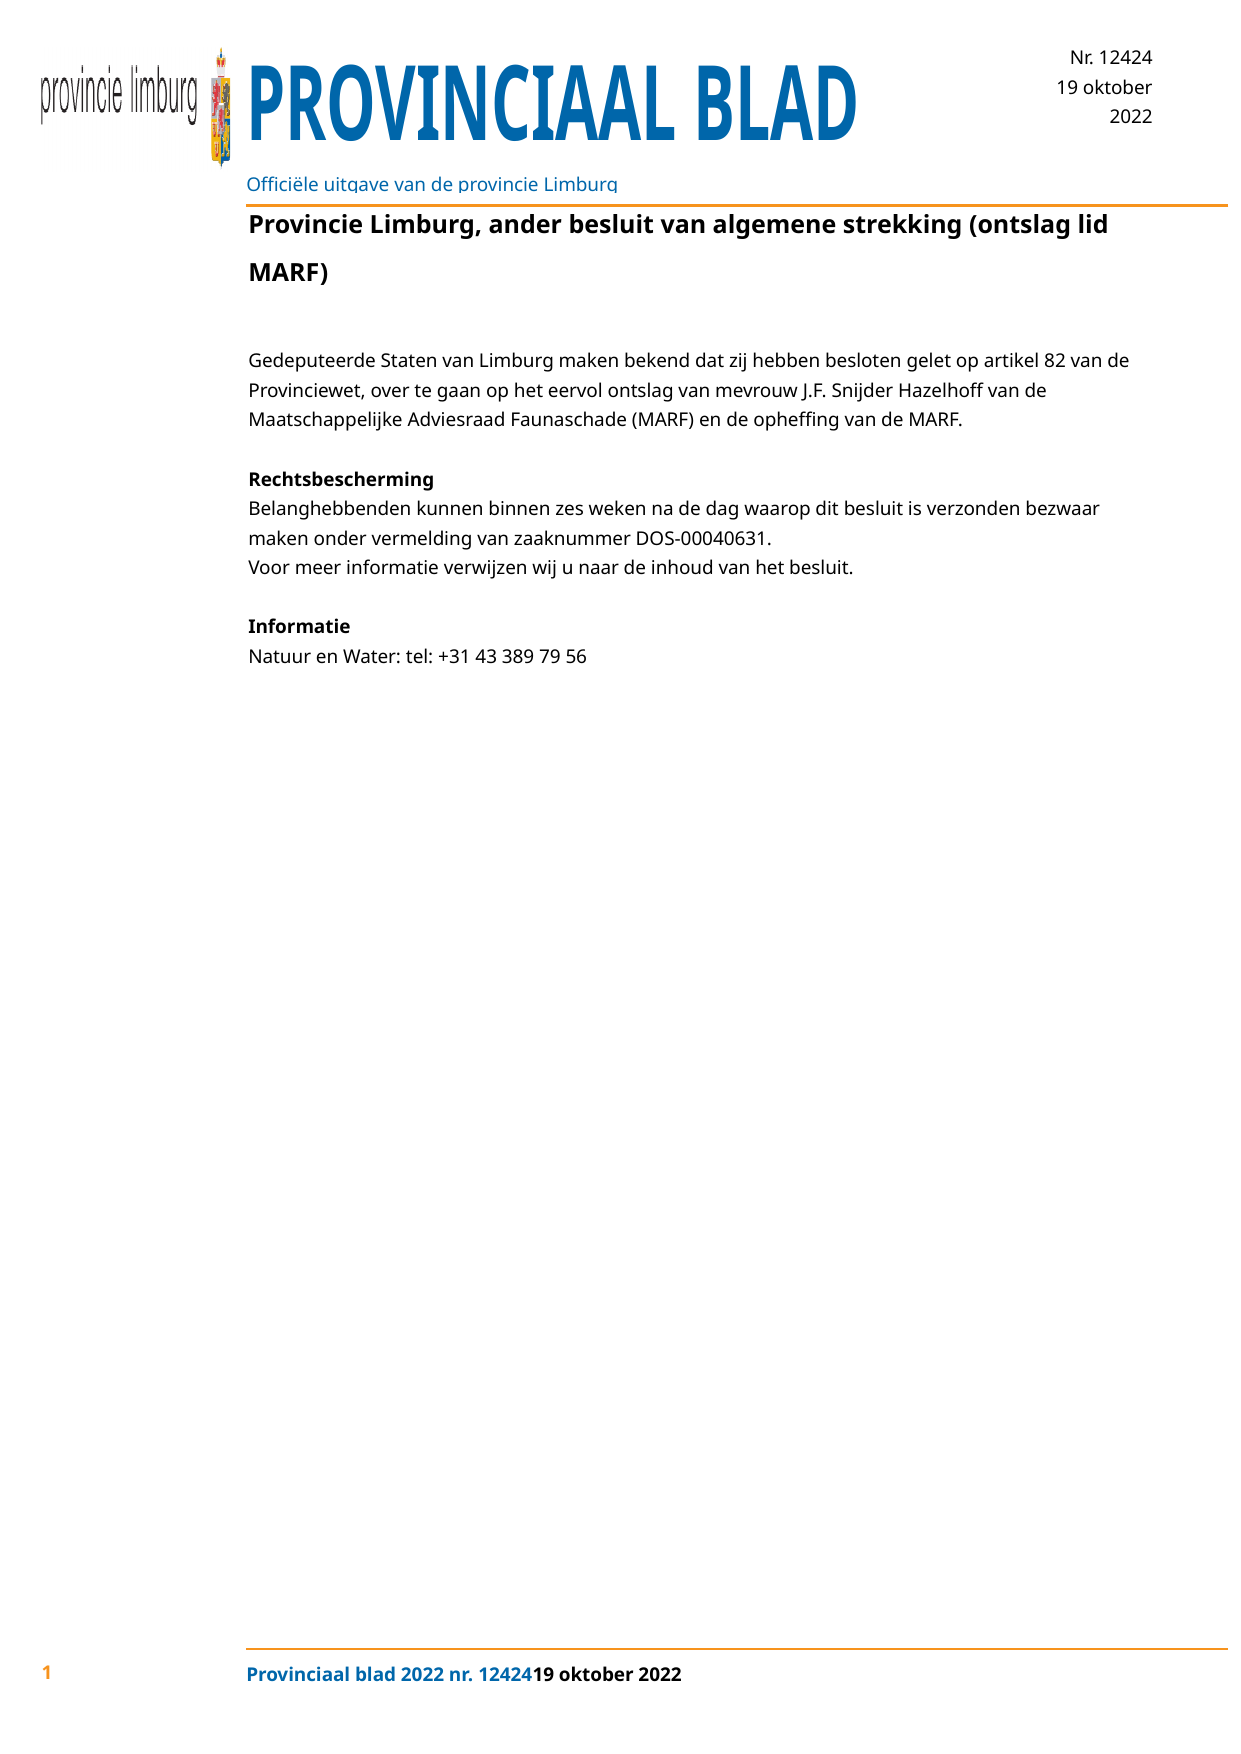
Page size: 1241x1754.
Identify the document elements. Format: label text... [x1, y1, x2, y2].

text Rechtsbescherming [248, 466, 1152, 492]
text Voor meer informatie verwijzen wij u naar de inhoud van het besluit. [248, 554, 1152, 580]
text Gedeputeerde Staten van Limburg maken bekend dat zij hebben besloten gelet op artikel 82 van de Provinciewet, over te gaan op het eervol ontslag van mevrouw J.F. Snijder Hazelhoff van de Maatschappelijke Adviesraad Faunaschade (MARF) en de opheffing van de MARF. [248, 347, 1152, 432]
picture [41, 47, 231, 172]
text Provincie Limburg, ander besluit van algemene strekking (ontslag lid MARF) [248, 207, 1152, 288]
text Natuur en Water: tel: +31 43 389 79 56 [248, 643, 1152, 669]
text Informatie [248, 614, 1152, 639]
text Belanghebbenden kunnen binnen zes weken na de dag waarop dit besluit is verzonden bezwaar maken onder vermelding van zaaknummer DOS-00040631. [248, 495, 1152, 551]
